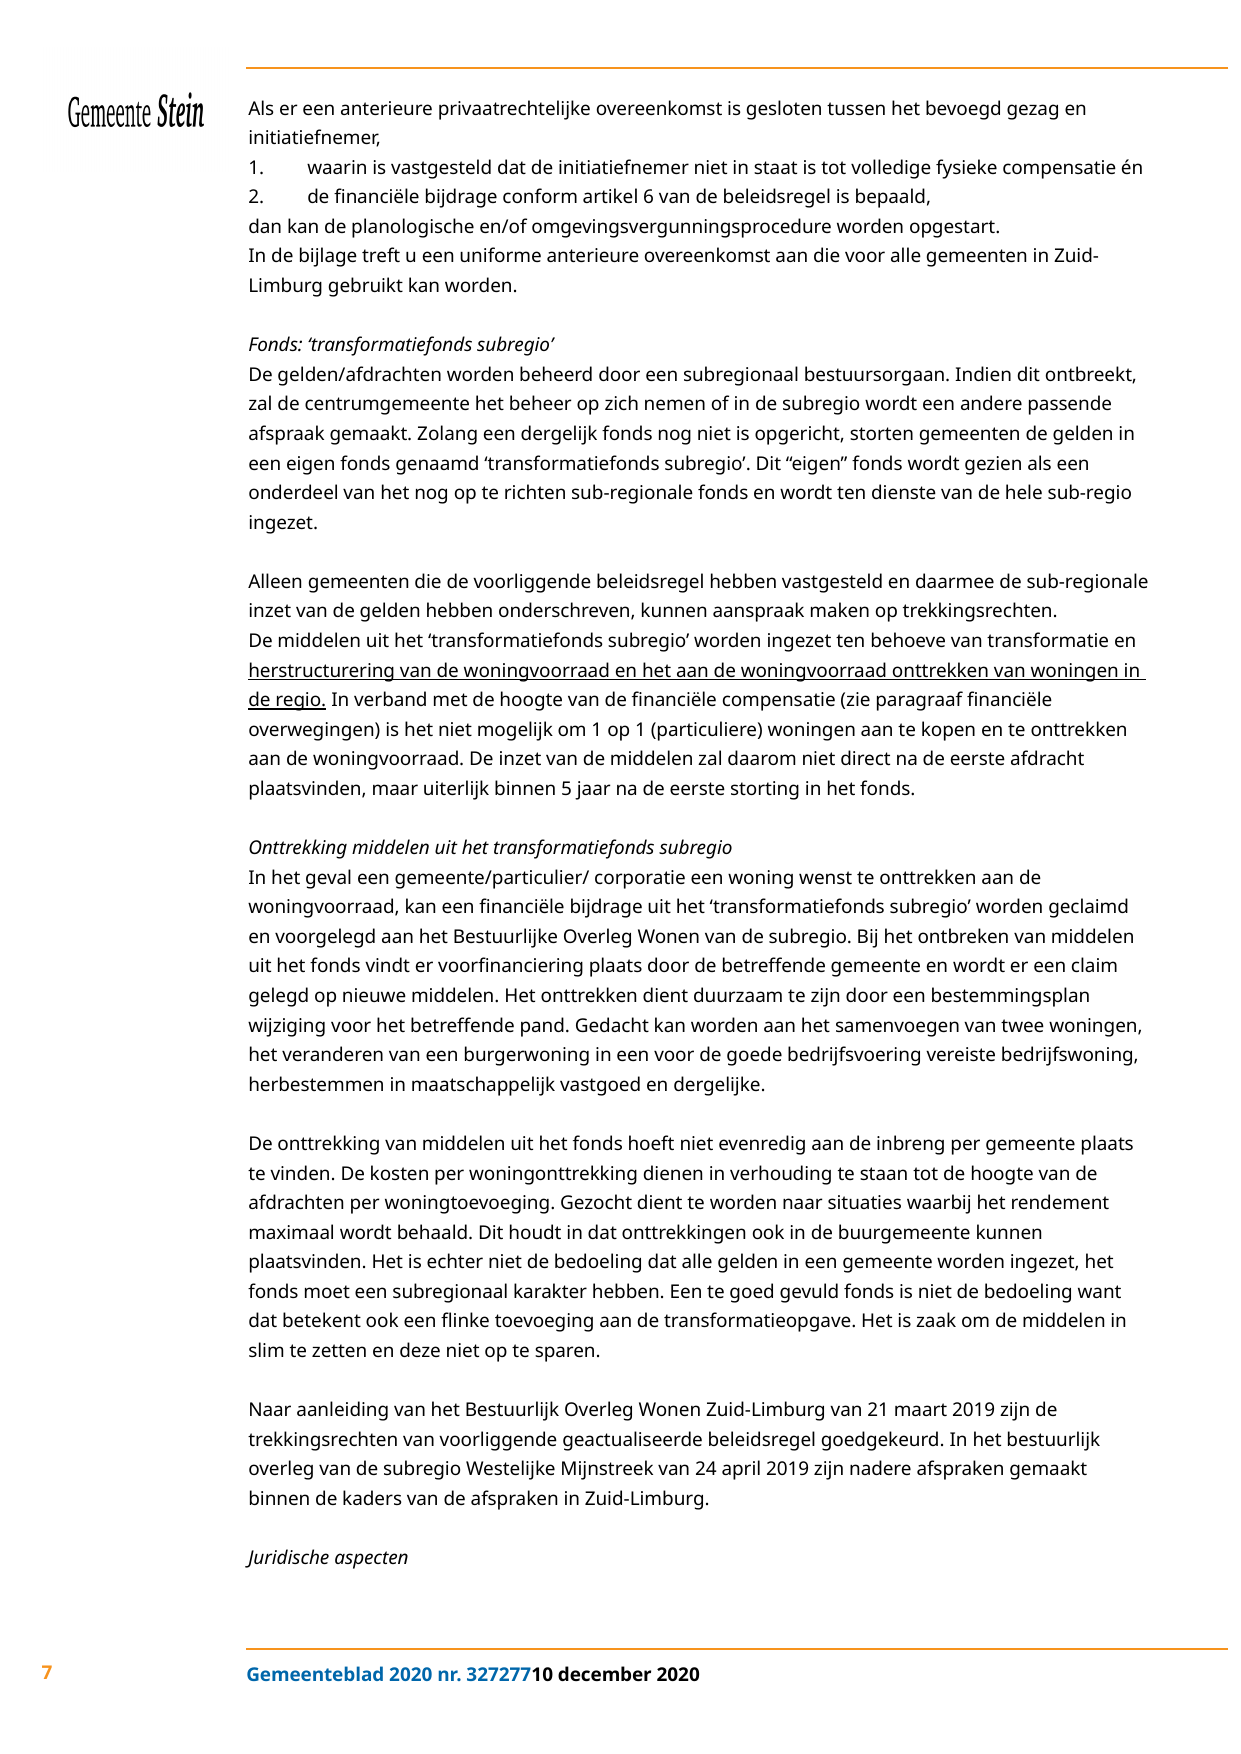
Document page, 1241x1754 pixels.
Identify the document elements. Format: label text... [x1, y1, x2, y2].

text Alleen gemeenten die de voorliggende beleidsregel hebben vastgesteld en daarmee de sub-regionale inzet van de gelden hebben onderschreven, kunnen aanspraak maken op trekkingsrechten. [248, 568, 1152, 623]
text Naar aanleiding van het Bestuurlijk Overleg Wonen Zuid-Limburg van 21 maart 2019 zijn de trekkingsrechten van voorliggende geactualiseerde beleidsregel goedgekeurd. In het bestuurlijk overleg van de subregio Westelijke Mijnstreek van 24 april 2019 zijn nadere afspraken gemaakt binnen de kaders van de afspraken in Zuid-Limburg. [248, 1396, 1152, 1511]
text Onttrekking middelen uit het transformatiefonds subregio [248, 834, 1152, 860]
text In de bijlage treft u een uniforme anterieure overeenkomst aan die voor alle gemeenten in Zuid-Limburg gebruikt kan worden. [248, 243, 1152, 298]
text Juridische aspecten [248, 1544, 1152, 1570]
text De gelden/afdrachten worden beheerd door een subregionaal bestuursorgaan. Indien dit ontbreekt, zal de centrumgemeente het beheer op zich nemen of in de subregio wordt een andere passende afspraak gemaakt. Zolang een dergelijk fonds nog niet is opgericht, storten gemeenten de gelden in een eigen fonds genaamd ‘transformatiefonds subregio’. Dit “eigen” fonds wordt gezien als een onderdeel van het nog op te richten sub-regionale fonds en wordt ten dienste van de hele sub-regio ingezet. [248, 361, 1152, 535]
text De middelen uit het ‘transformatiefonds subregio’ worden ingezet ten behoeve van transformatie en herstructurering van de woningvoorraad en het aan de woningvoorraad onttrekken van woningen in de regio. In verband met de hoogte van de financiële compensatie (zie paragraaf financiële overwegingen) is het niet mogelijk om 1 op 1 (particuliere) woningen aan te kopen en te onttrekken aan de woningvoorraad. De inzet van de middelen zal daarom niet direct na de eerste afdracht plaatsvinden, maar uiterlijk binnen 5 jaar na de eerste storting in het fonds. [248, 627, 1152, 801]
picture [41, 47, 231, 172]
text dan kan de planologische en/of omgevingsvergunningsprocedure worden opgestart. [248, 213, 1152, 239]
text De onttrekking van middelen uit het fonds hoeft niet evenredig aan de inbreng per gemeente plaats te vinden. De kosten per woningonttrekking dienen in verhouding te staan tot de hoogte van de afdrachten per woningtoevoeging. Gezocht dient te worden naar situaties waarbij het rendement maximaal wordt behaald. Dit houdt in dat onttrekkingen ook in de buurgemeente kunnen plaatsvinden. Het is echter niet de bedoeling dat alle gelden in een gemeente worden ingezet, het fonds moet een subregionaal karakter hebben. Een te goed gevuld fonds is niet de bedoeling want dat betekent ook een flinke toevoeging aan de transformatieopgave. Het is zaak om de middelen in slim te zetten en deze niet op te sparen. [248, 1130, 1152, 1363]
text Als er een anterieure privaatrechtelijke overeenkomst is gesloten tussen het bevoegd gezag en initiatiefnemer, [248, 95, 1152, 150]
list waarin is vastgesteld dat de initiatiefnemer niet in staat is tot volledige fysieke compensatie én [248, 154, 1152, 180]
text Fonds: ‘transformatiefonds subregio’ [248, 331, 1152, 357]
list de financiële bijdrage conform artikel 6 van de beleidsregel is bepaald, [248, 183, 1152, 209]
text In het geval een gemeente/particulier/ corporatie een woning wenst te onttrekken aan de woningvoorraad, kan een financiële bijdrage uit het ‘transformatiefonds subregio’ worden geclaimd en voorgelegd aan het Bestuurlijke Overleg Wonen van de subregio. Bij het ontbreken van middelen uit het fonds vindt er voorfinanciering plaats door de betreffende gemeente en wordt er een claim gelegd op nieuwe middelen. Het onttrekken dient duurzaam te zijn door een bestemmingsplan wijziging voor het betreffende pand. Gedacht kan worden aan het samenvoegen van twee woningen, het veranderen van een burgerwoning in een voor de goede bedrijfsvoering vereiste bedrijfswoning, herbestemmen in maatschappelijk vastgoed en dergelijke. [248, 864, 1152, 1097]
